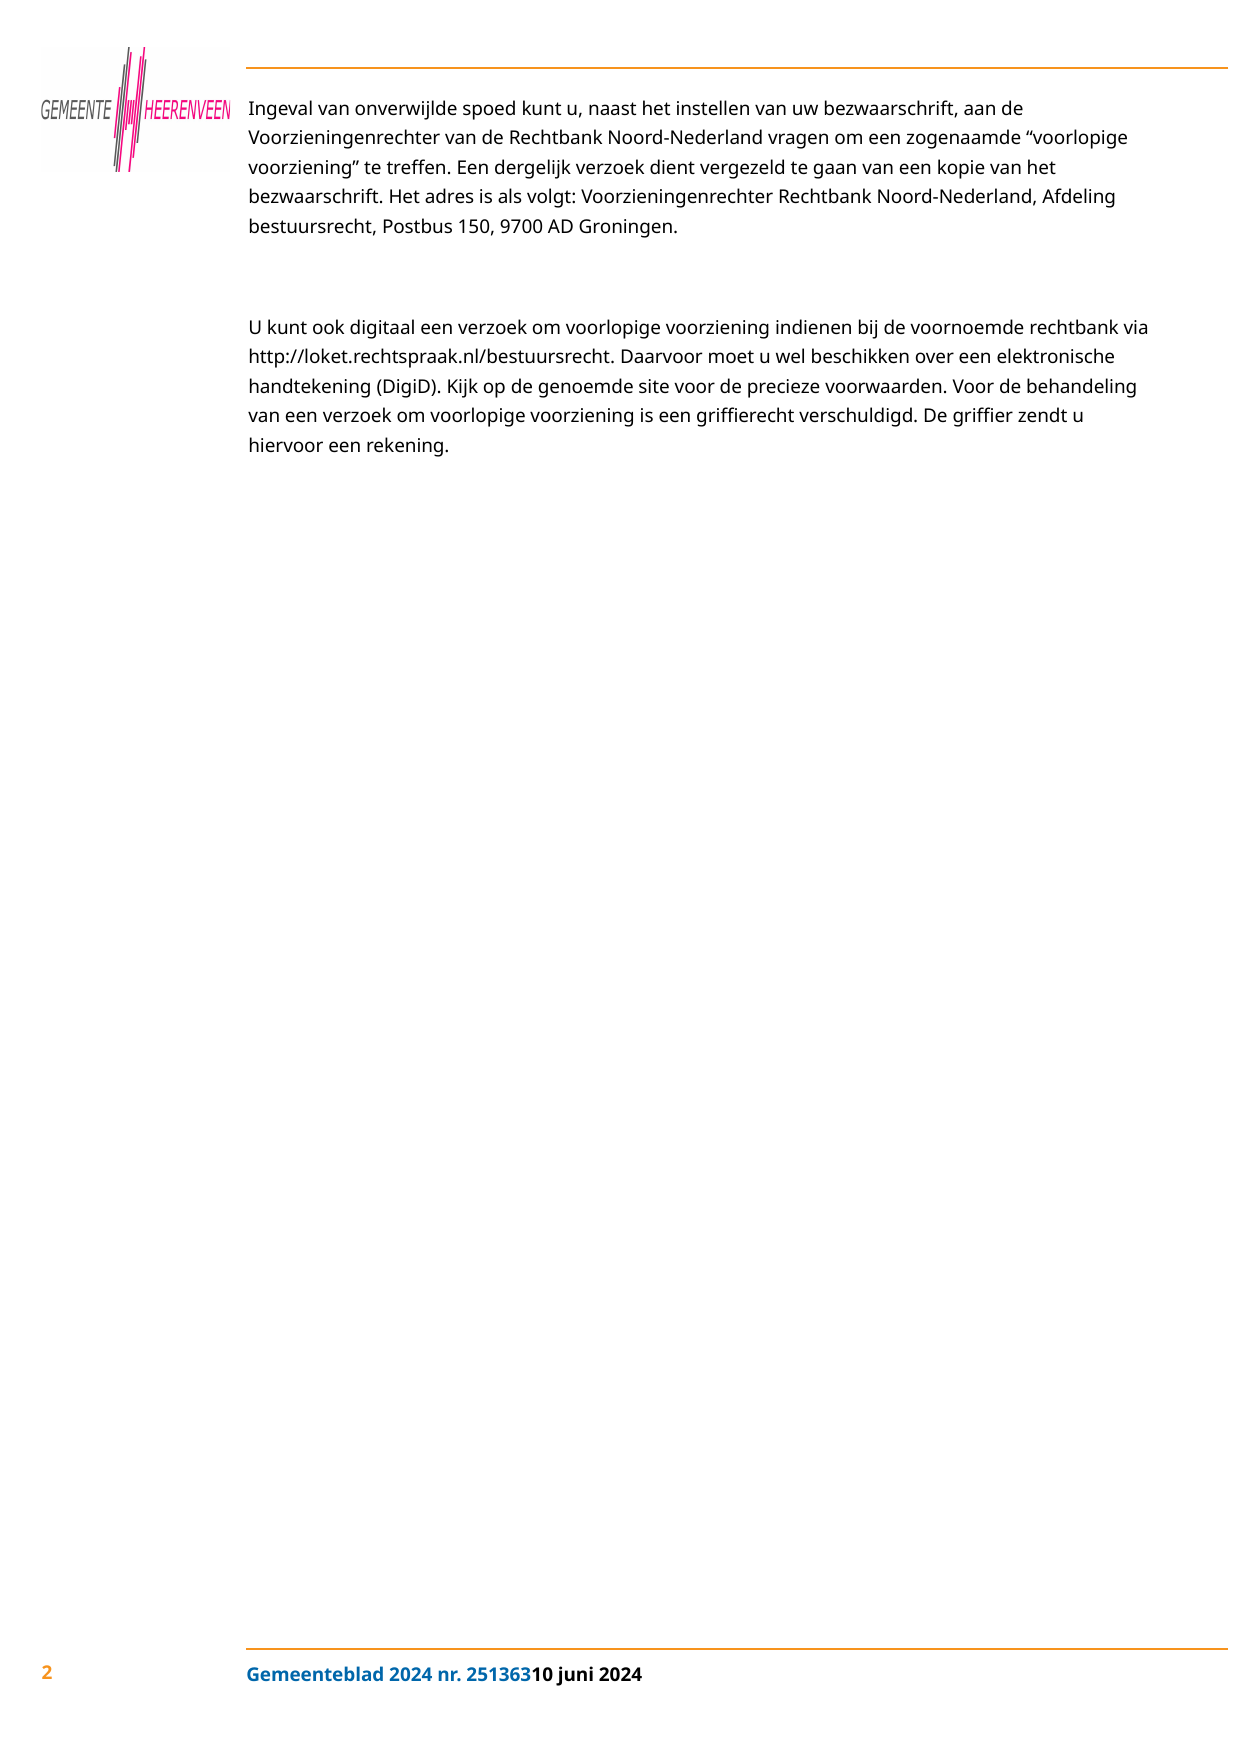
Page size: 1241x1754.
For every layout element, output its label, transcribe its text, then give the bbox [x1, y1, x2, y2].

text Ingeval van onverwijlde spoed kunt u, naast het instellen van uw bezwaarschrift, aan de Voorzieningenrechter van de Rechtbank Noord-Nederland vragen om een zogenaamde “voorlopige voorziening” te treffen. Een dergelijk verzoek dient vergezeld te gaan van een kopie van het bezwaarschrift. Het adres is als volgt: Voorzieningenrechter Rechtbank Noord-Nederland, Afdeling bestuursrecht, Postbus 150, 9700 AD Groningen. [248, 95, 1152, 239]
picture [41, 47, 231, 172]
text U kunt ook digitaal een verzoek om voorlopige voorziening indienen bij de voornoemde rechtbank via http://loket.rechtspraak.nl/bestuursrecht. Daarvoor moet u wel beschikken over een elektronische handtekening (DigiD). Kijk op de genoemde site voor de precieze voorwaarden. Voor de behandeling van een verzoek om voorlopige voorziening is een griffierecht verschuldigd. De griffier zendt u hiervoor een rekening. [248, 314, 1152, 458]
